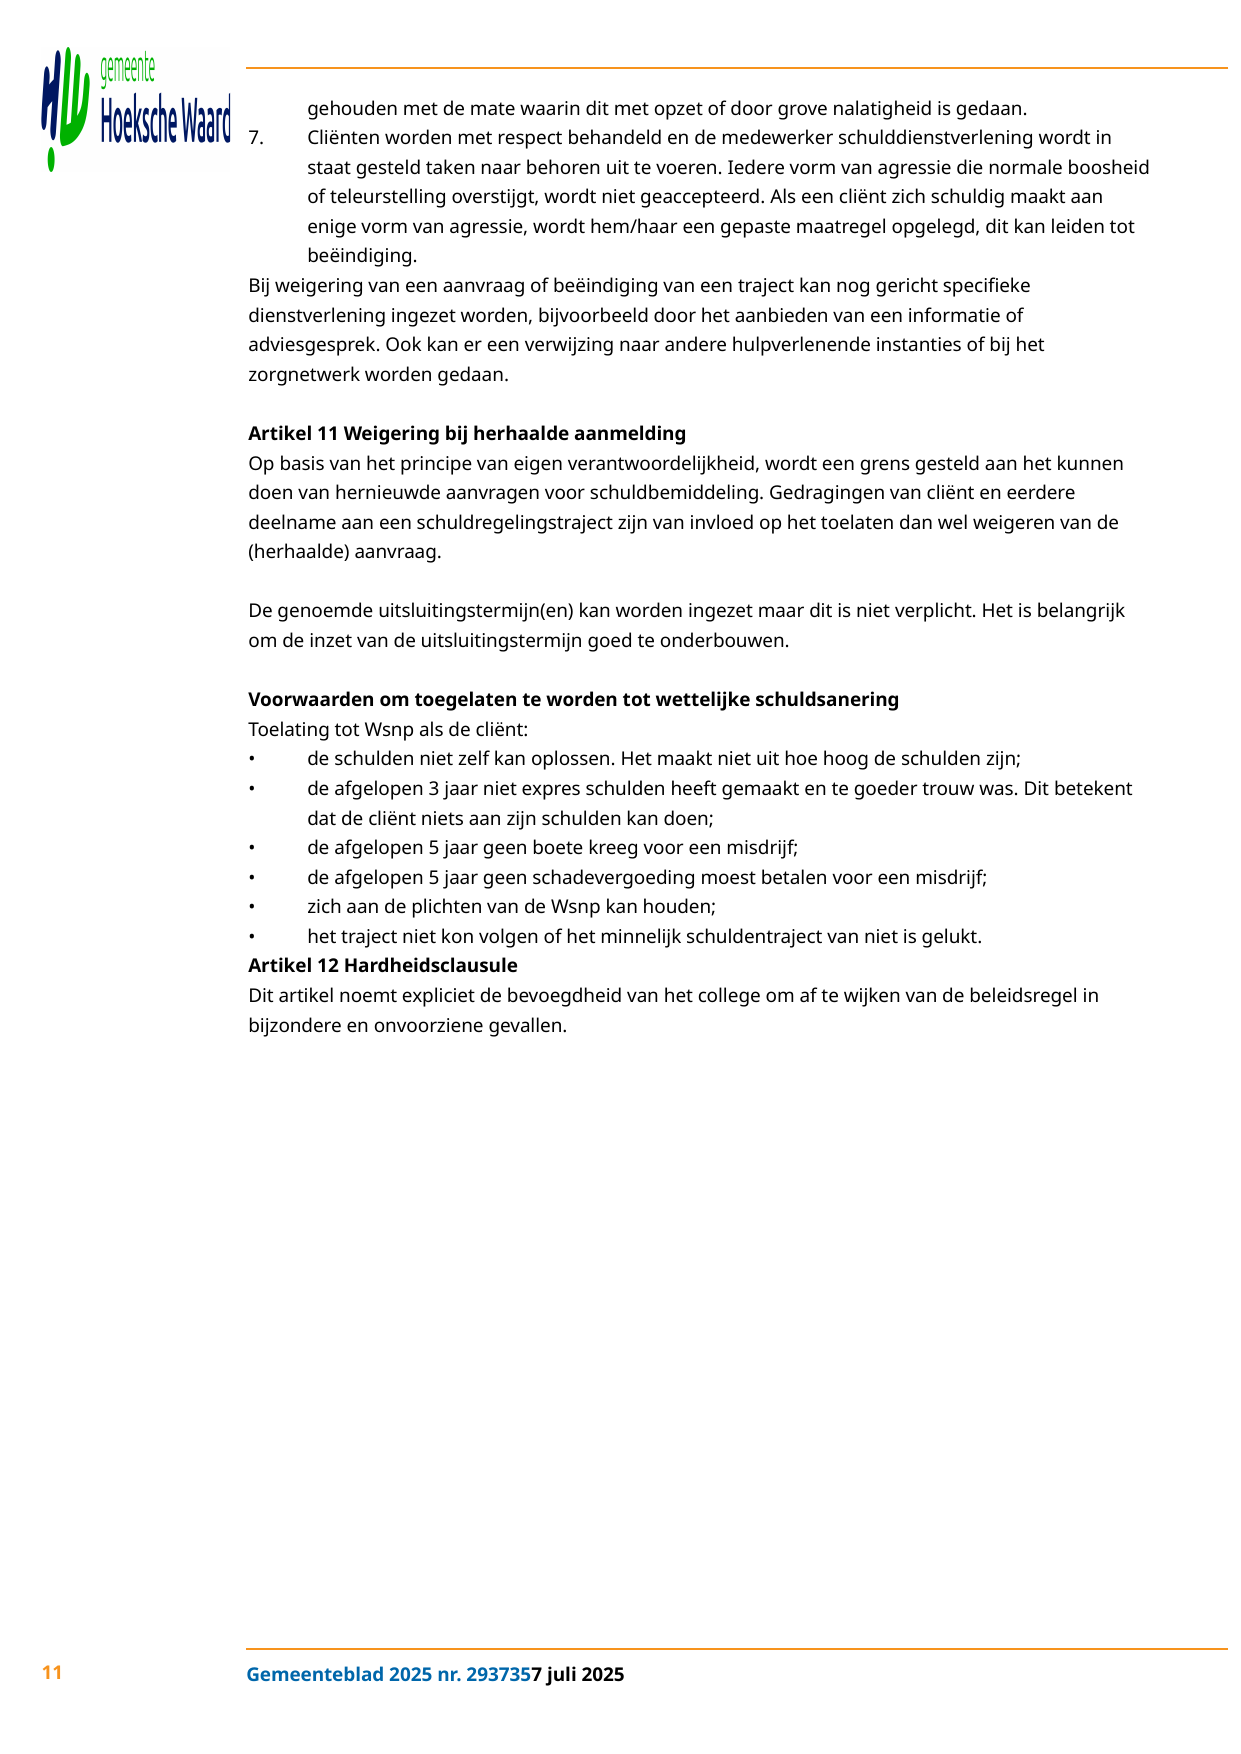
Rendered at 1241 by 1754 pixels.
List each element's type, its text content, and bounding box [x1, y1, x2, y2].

text Dit artikel noemt expliciet de bevoegdheid van het college om af te wijken van de beleidsregel in bijzondere en onvoorziene gevallen. [248, 982, 1152, 1038]
list gehouden met de mate waarin dit met opzet of door grove nalatigheid is gedaan. [248, 95, 1152, 121]
list zich aan de plichten van de Wsnp kan houden; [248, 893, 1152, 919]
list de afgelopen 3 jaar niet expres schulden heeft gemaakt en te goeder trouw was. Dit betekent dat de cliënt niets aan zijn schulden kan doen; [248, 775, 1152, 831]
text Op basis van het principe van eigen verantwoordelijkheid, wordt een grens gesteld aan het kunnen doen van hernieuwde aanvragen voor schuldbemiddeling. Gedragingen van cliënt en eerdere deelname aan een schuldregelingstraject zijn van invloed op het toelaten dan wel weigeren van de (herhaalde) aanvraag. [248, 450, 1152, 564]
text Voorwaarden om toegelaten te worden tot wettelijke schuldsanering [248, 686, 1152, 712]
text Toelating tot Wsnp als de cliënt: [248, 716, 1152, 742]
text Bij weigering van een aanvraag of beëindiging van een traject kan nog gericht specifieke dienstverlening ingezet worden, bijvoorbeeld door het aanbieden van een informatie of adviesgesprek. Ook kan er een verwijzing naar andere hulpverlenende instanties of bij het zorgnetwerk worden gedaan. [248, 272, 1152, 387]
list Cliënten worden met respect behandeld en de medewerker schulddienstverlening wordt in staat gesteld taken naar behoren uit te voeren. Iedere vorm van agressie die normale boosheid of teleurstelling overstijgt, wordt niet geaccepteerd. Als een cliënt zich schuldig maakt aan enige vorm van agressie, wordt hem/haar een gepaste maatregel opgelegd, dit kan leiden tot beëindiging. [248, 124, 1152, 268]
list de schulden niet zelf kan oplossen. Het maakt niet uit hoe hoog de schulden zijn; [248, 746, 1152, 771]
text Artikel 11 Weigering bij herhaalde aanmelding [248, 420, 1152, 446]
list de afgelopen 5 jaar geen boete kreeg voor een misdrijf; [248, 834, 1152, 860]
list het traject niet kon volgen of het minnelijk schuldentraject van niet is gelukt. [248, 923, 1152, 949]
picture [41, 47, 231, 172]
text Artikel 12 Hardheidsclausule [248, 953, 1152, 978]
text De genoemde uitsluitingstermijn(en) kan worden ingezet maar dit is niet verplicht. Het is belangrijk om de inzet van de uitsluitingstermijn goed te onderbouwen. [248, 598, 1152, 653]
list de afgelopen 5 jaar geen schadevergoeding moest betalen voor een misdrijf; [248, 864, 1152, 890]
